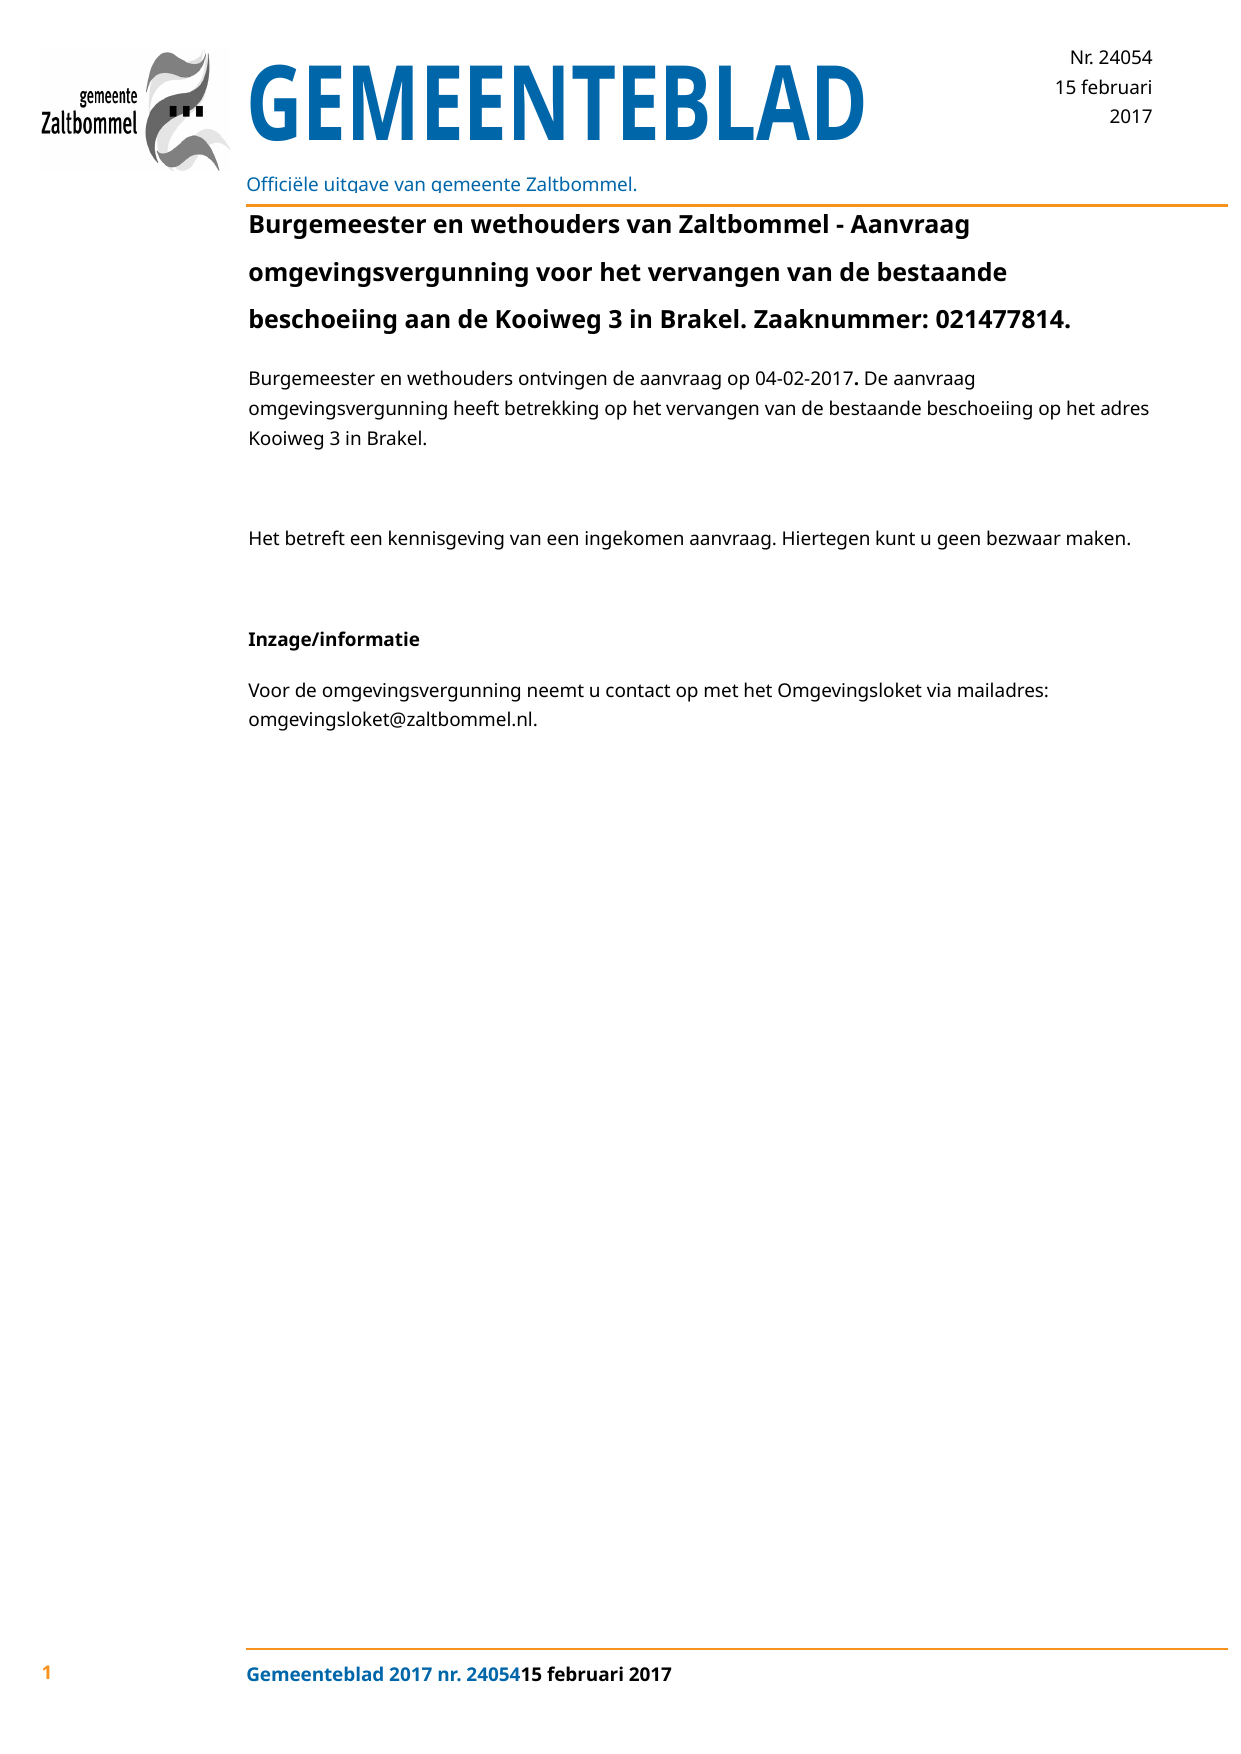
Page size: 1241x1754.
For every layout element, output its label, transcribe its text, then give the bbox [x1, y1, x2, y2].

picture [41, 47, 231, 172]
text Voor de omgevingsvergunning neemt u contact op met het Omgevingsloket via mailadres: omgevingsloket@zaltbommel.nl. [248, 677, 1152, 732]
text Burgemeester en wethouders van Zaltbommel - Aanvraag omgevingsvergunning voor het vervangen van de bestaande beschoeiing aan de Kooiweg 3 in Brakel. Zaaknummer: 021477814. [248, 207, 1152, 336]
text Het betreft een kennisgeving van een ingekomen aanvraag. Hiertegen kunt u geen bezwaar maken. [248, 526, 1152, 551]
text Inzage/informatie [248, 626, 1152, 652]
text Burgemeester en wethouders ontvingen de aanvraag op 04-02-2017. De aanvraag omgevingsvergunning heeft betrekking op het vervangen van de bestaande beschoeiing op het adres Kooiweg 3 in Brakel. [248, 366, 1152, 450]
